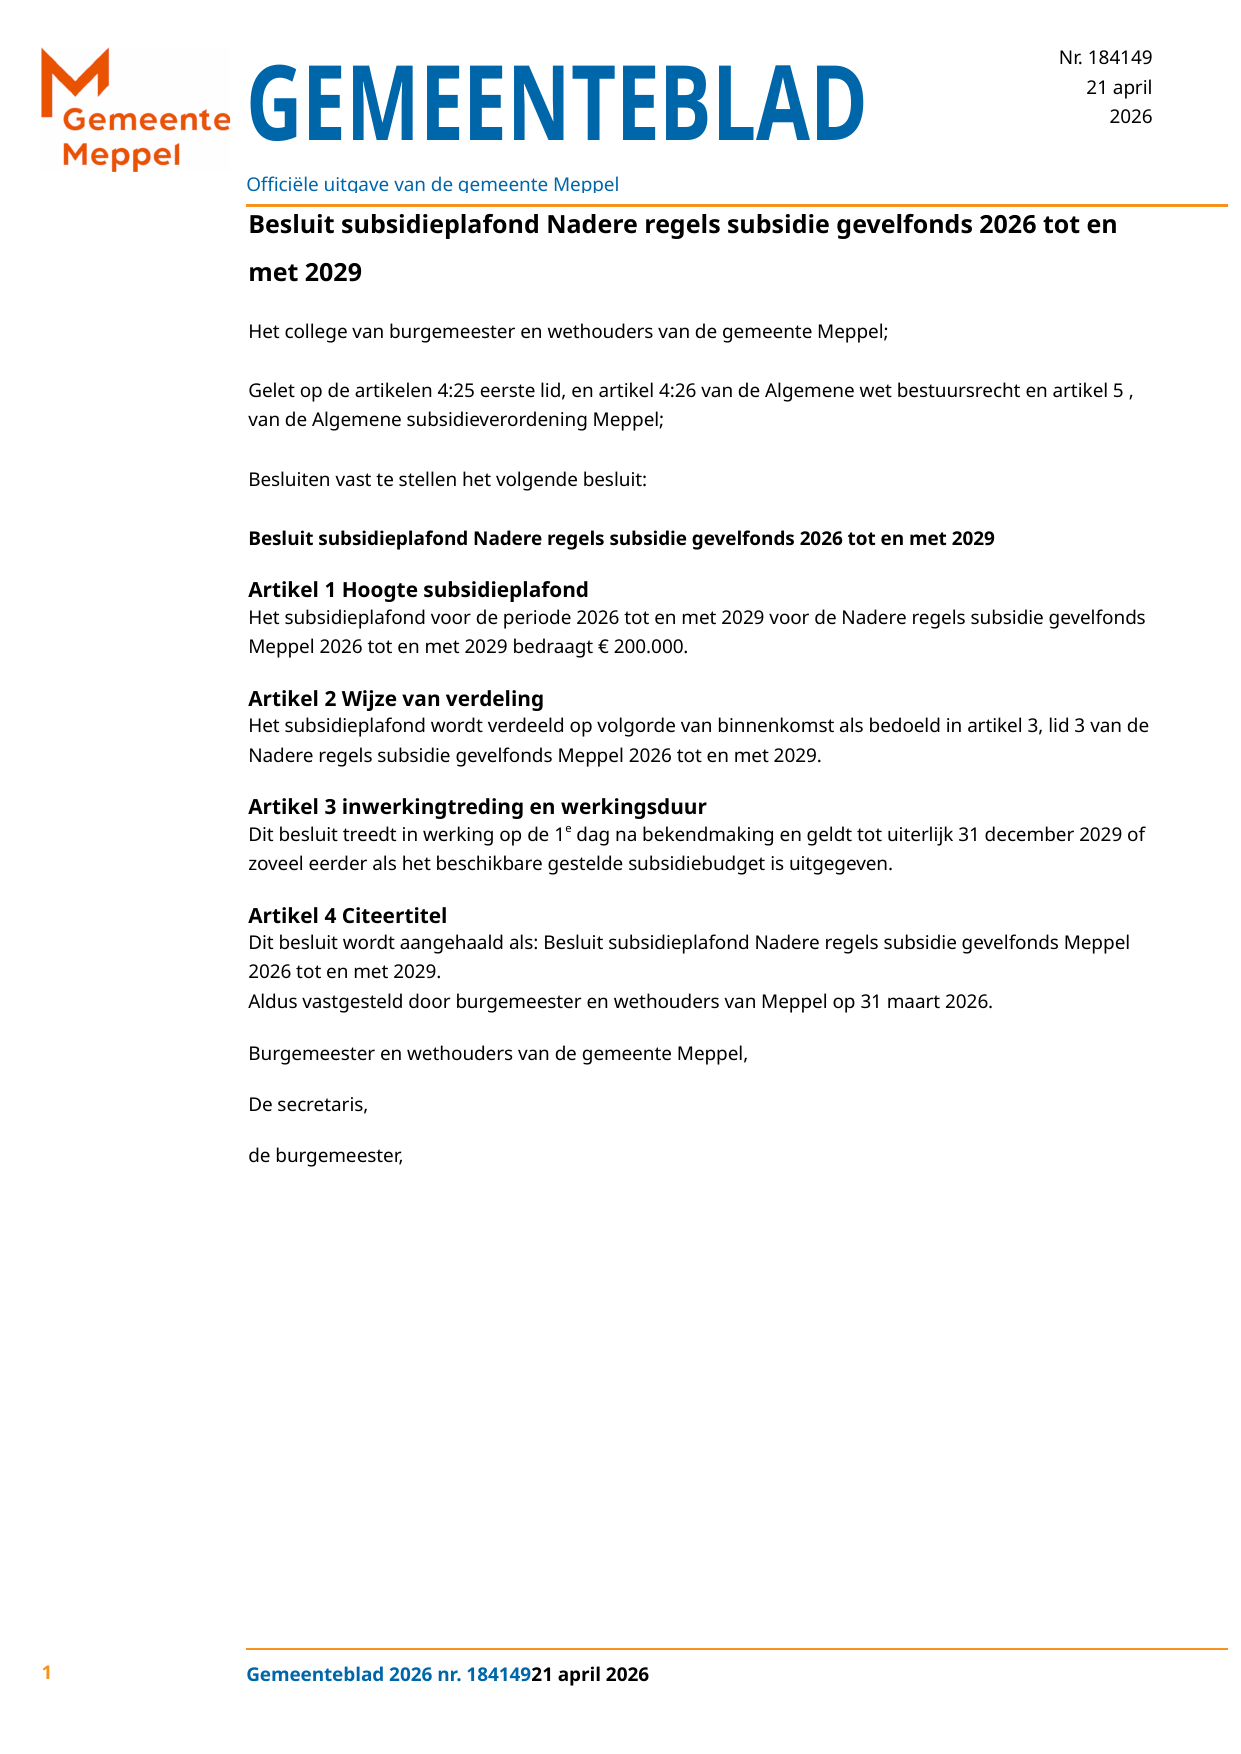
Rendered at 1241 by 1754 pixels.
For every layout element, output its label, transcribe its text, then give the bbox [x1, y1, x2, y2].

text Gelet op de artikelen 4:25 eerste lid, en artikel 4:26 van de Algemene wet bestuursrecht en artikel 5 , van de Algemene subsidieverordening Meppel; [248, 377, 1152, 432]
picture [41, 47, 231, 172]
text Aldus vastgesteld door burgemeester en wethouders van Meppel op 31 maart 2026. [248, 988, 1152, 1014]
text Dit besluit treedt in werking op de 1e dag na bekendmaking en geldt tot uiterlijk 31 december 2029 of zoveel eerder als het beschikbare gestelde subsidiebudget is uitgegeven. [248, 821, 1152, 876]
text de burgemeester, [248, 1143, 1152, 1168]
text Besluiten vast te stellen het volgende besluit: [248, 466, 1152, 492]
text Besluit subsidieplafond Nadere regels subsidie gevelfonds 2026 tot en met 2029 [248, 207, 1152, 288]
text Besluit subsidieplafond Nadere regels subsidie gevelfonds 2026 tot en met 2029 [248, 525, 1152, 551]
text Het subsidieplafond wordt verdeeld op volgorde van binnenkomst als bedoeld in artikel 3, lid 3 van de Nadere regels subsidie gevelfonds Meppel 2026 tot en met 2029. [248, 712, 1152, 768]
text De secretaris, [248, 1091, 1152, 1117]
text Het college van burgemeester en wethouders van de gemeente Meppel; [248, 318, 1152, 344]
text Burgemeester en wethouders van de gemeente Meppel, [248, 1040, 1152, 1066]
text Artikel 3 inwerkingtreding en werkingsduur [248, 792, 1152, 821]
text Artikel 2 Wijze van verdeling [248, 684, 1152, 712]
text Artikel 1 Hoogte subsidieplafond [248, 575, 1152, 604]
text Dit besluit wordt aangehaald als: Besluit subsidieplafond Nadere regels subsidie gevelfonds Meppel 2026 tot en met 2029. [248, 929, 1152, 984]
text Artikel 4 Citeertitel [248, 901, 1152, 929]
text Het subsidieplafond voor de periode 2026 tot en met 2029 voor de Nadere regels subsidie gevelfonds Meppel 2026 tot en met 2029 bedraagt € 200.000. [248, 604, 1152, 659]
